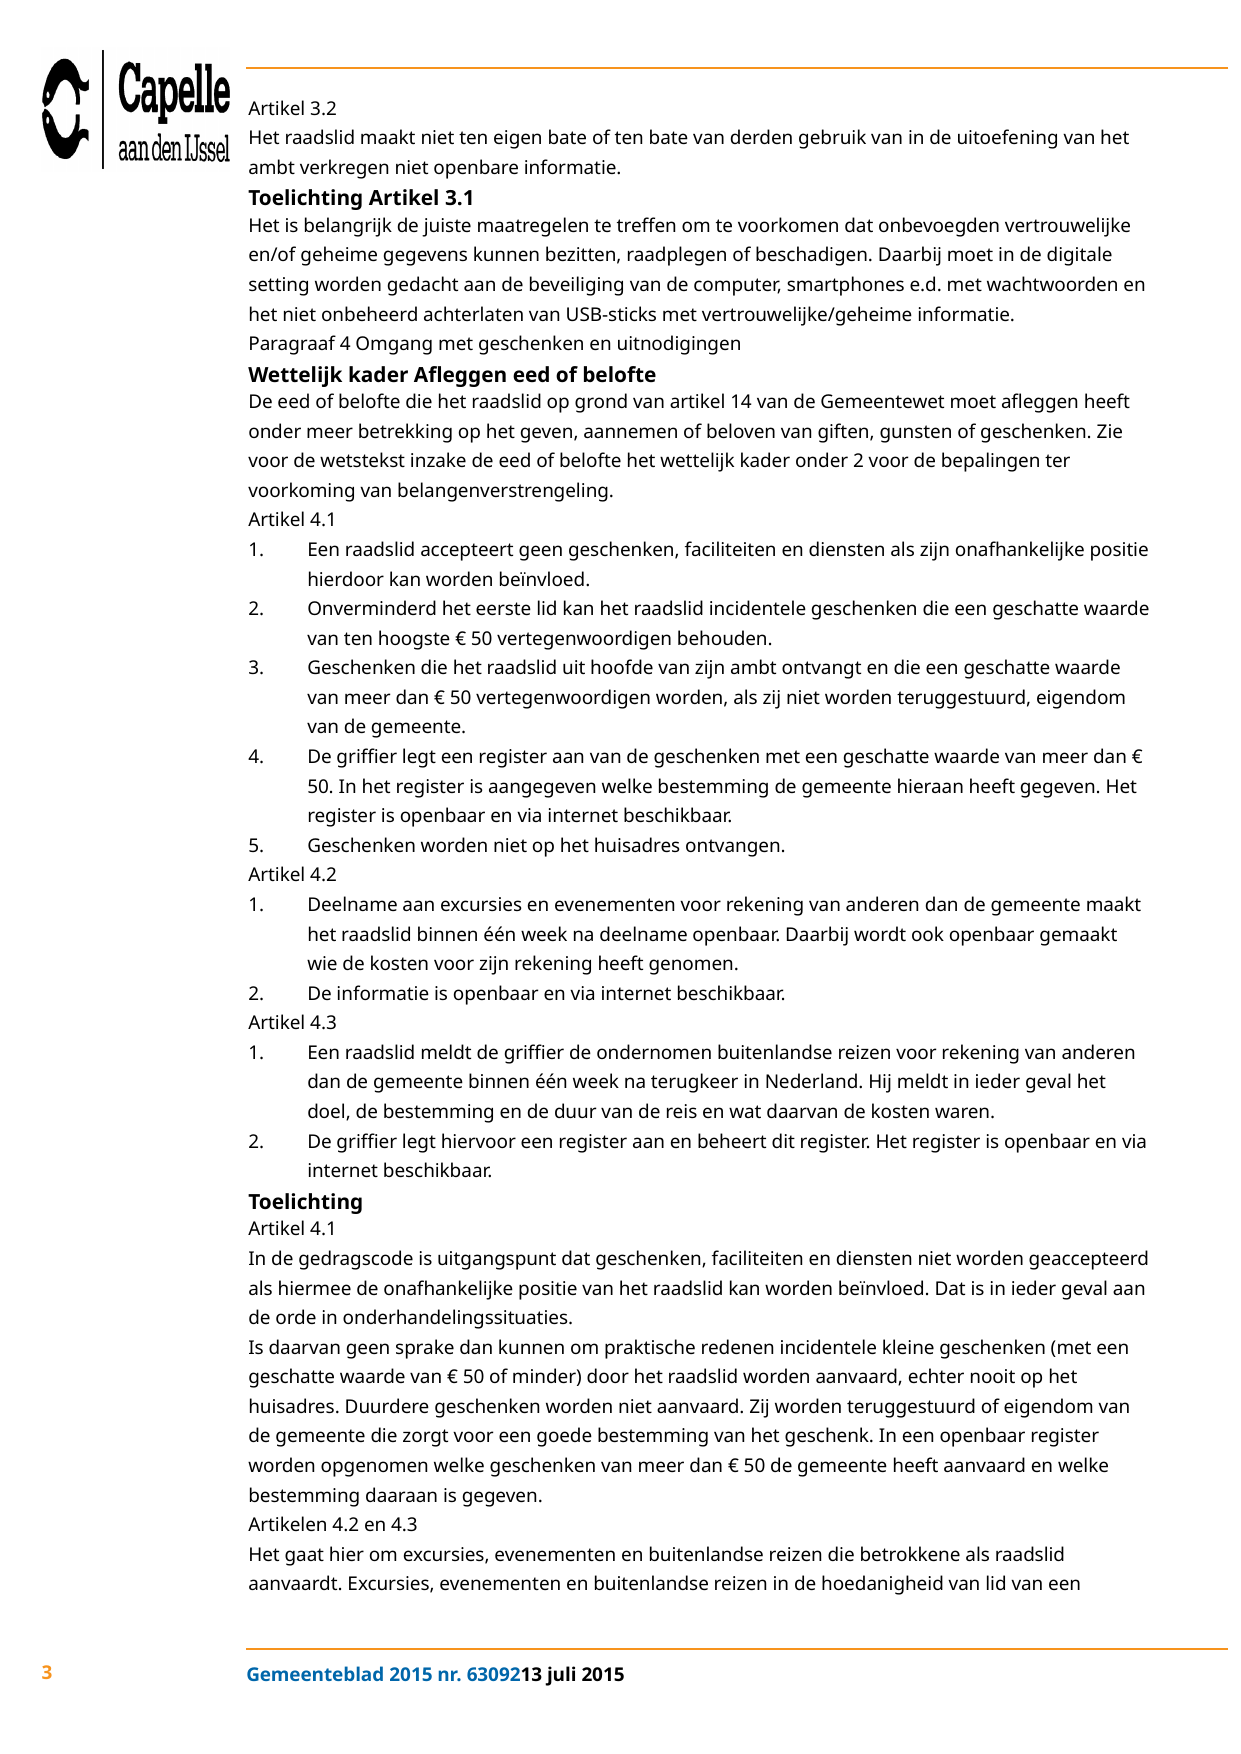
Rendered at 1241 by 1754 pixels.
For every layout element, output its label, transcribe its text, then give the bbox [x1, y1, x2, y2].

text Het raadslid maakt niet ten eigen bate of ten bate van derden gebruik van in de uitoefening van het ambt verkregen niet openbare informatie. [248, 124, 1152, 180]
list De griffier legt een register aan van de geschenken met een geschatte waarde van meer dan € 50. In het register is aangegeven welke bestemming de gemeente hieraan heeft gegeven. Het register is openbaar en via internet beschikbaar. [248, 743, 1152, 828]
list Deelname aan excursies en evenementen voor rekening van anderen dan de gemeente maakt het raadslid binnen één week na deelname openbaar. Daarbij wordt ook openbaar gemaakt wie de kosten voor zijn rekening heeft genomen. [248, 891, 1152, 976]
text Is daarvan geen sprake dan kunnen om praktische redenen incidentele kleine geschenken (met een geschatte waarde van € 50 of minder) door het raadslid worden aanvaard, echter nooit op het huisadres. Duurdere geschenken worden niet aanvaard. Zij worden teruggestuurd of eigendom van de gemeente die zorgt voor een goede bestemming van het geschenk. In een openbaar register worden opgenomen welke geschenken van meer dan € 50 de gemeente heeft aanvaard en welke bestemming daaraan is gegeven. [248, 1334, 1152, 1507]
text Artikel 3.2 [248, 95, 1152, 121]
text Toelichting [248, 1187, 1152, 1216]
list Een raadslid accepteert geen geschenken, faciliteiten en diensten als zijn onafhankelijke positie hierdoor kan worden beïnvloed. [248, 536, 1152, 592]
picture [41, 47, 231, 172]
text Artikel 4.2 [248, 862, 1152, 887]
list Geschenken worden niet op het huisadres ontvangen. [248, 832, 1152, 858]
text Artikel 4.1 [248, 507, 1152, 532]
text In de gedragscode is uitgangspunt dat geschenken, faciliteiten en diensten niet worden geaccepteerd als hiermee de onafhankelijke positie van het raadslid kan worden beïnvloed. Dat is in ieder geval aan de orde in onderhandelingssituaties. [248, 1245, 1152, 1330]
text Het gaat hier om excursies, evenementen en buitenlandse reizen die betrokkene als raadslid aanvaardt. Excursies, evenementen en buitenlandse reizen in de hoedanigheid van lid van een [248, 1541, 1152, 1596]
list Een raadslid meldt de griffier de ondernomen buitenlandse reizen voor rekening van anderen dan de gemeente binnen één week na terugkeer in Nederland. Hij meldt in ieder geval het doel, de bestemming en de duur van de reis en wat daarvan de kosten waren. [248, 1039, 1152, 1124]
text Toelichting Artikel 3.1 [248, 183, 1152, 212]
list Geschenken die het raadslid uit hoofde van zijn ambt ontvangt en die een geschatte waarde van meer dan € 50 vertegenwoordigen worden, als zij niet worden teruggestuurd, eigendom van de gemeente. [248, 654, 1152, 739]
text Wettelijk kader Afleggen eed of belofte [248, 360, 1152, 388]
text Paragraaf 4 Omgang met geschenken en uitnodigingen [248, 330, 1152, 356]
text Artikelen 4.2 en 4.3 [248, 1511, 1152, 1537]
list De griffier legt hiervoor een register aan en beheert dit register. Het register is openbaar en via internet beschikbaar. [248, 1128, 1152, 1183]
list De informatie is openbaar en via internet beschikbaar. [248, 980, 1152, 1006]
text Artikel 4.1 [248, 1216, 1152, 1241]
text Het is belangrijk de juiste maatregelen te treffen om te voorkomen dat onbevoegden vertrouwelijke en/of geheime gegevens kunnen bezitten, raadplegen of beschadigen. Daarbij moet in de digitale setting worden gedacht aan de beveiliging van de computer, smartphones e.d. met wachtwoorden en het niet onbeheerd achterlaten van USB-sticks met vertrouwelijke/geheime informatie. [248, 212, 1152, 326]
list Onverminderd het eerste lid kan het raadslid incidentele geschenken die een geschatte waarde van ten hoogste € 50 vertegenwoordigen behouden. [248, 595, 1152, 651]
text Artikel 4.3 [248, 1009, 1152, 1035]
text De eed of belofte die het raadslid op grond van artikel 14 van de Gemeentewet moet afleggen heeft onder meer betrekking op het geven, aannemen of beloven van giften, gunsten of geschenken. Zie voor de wetstekst inzake de eed of belofte het wettelijk kader onder 2 voor de bepalingen ter voorkoming van belangenverstrengeling. [248, 388, 1152, 503]
